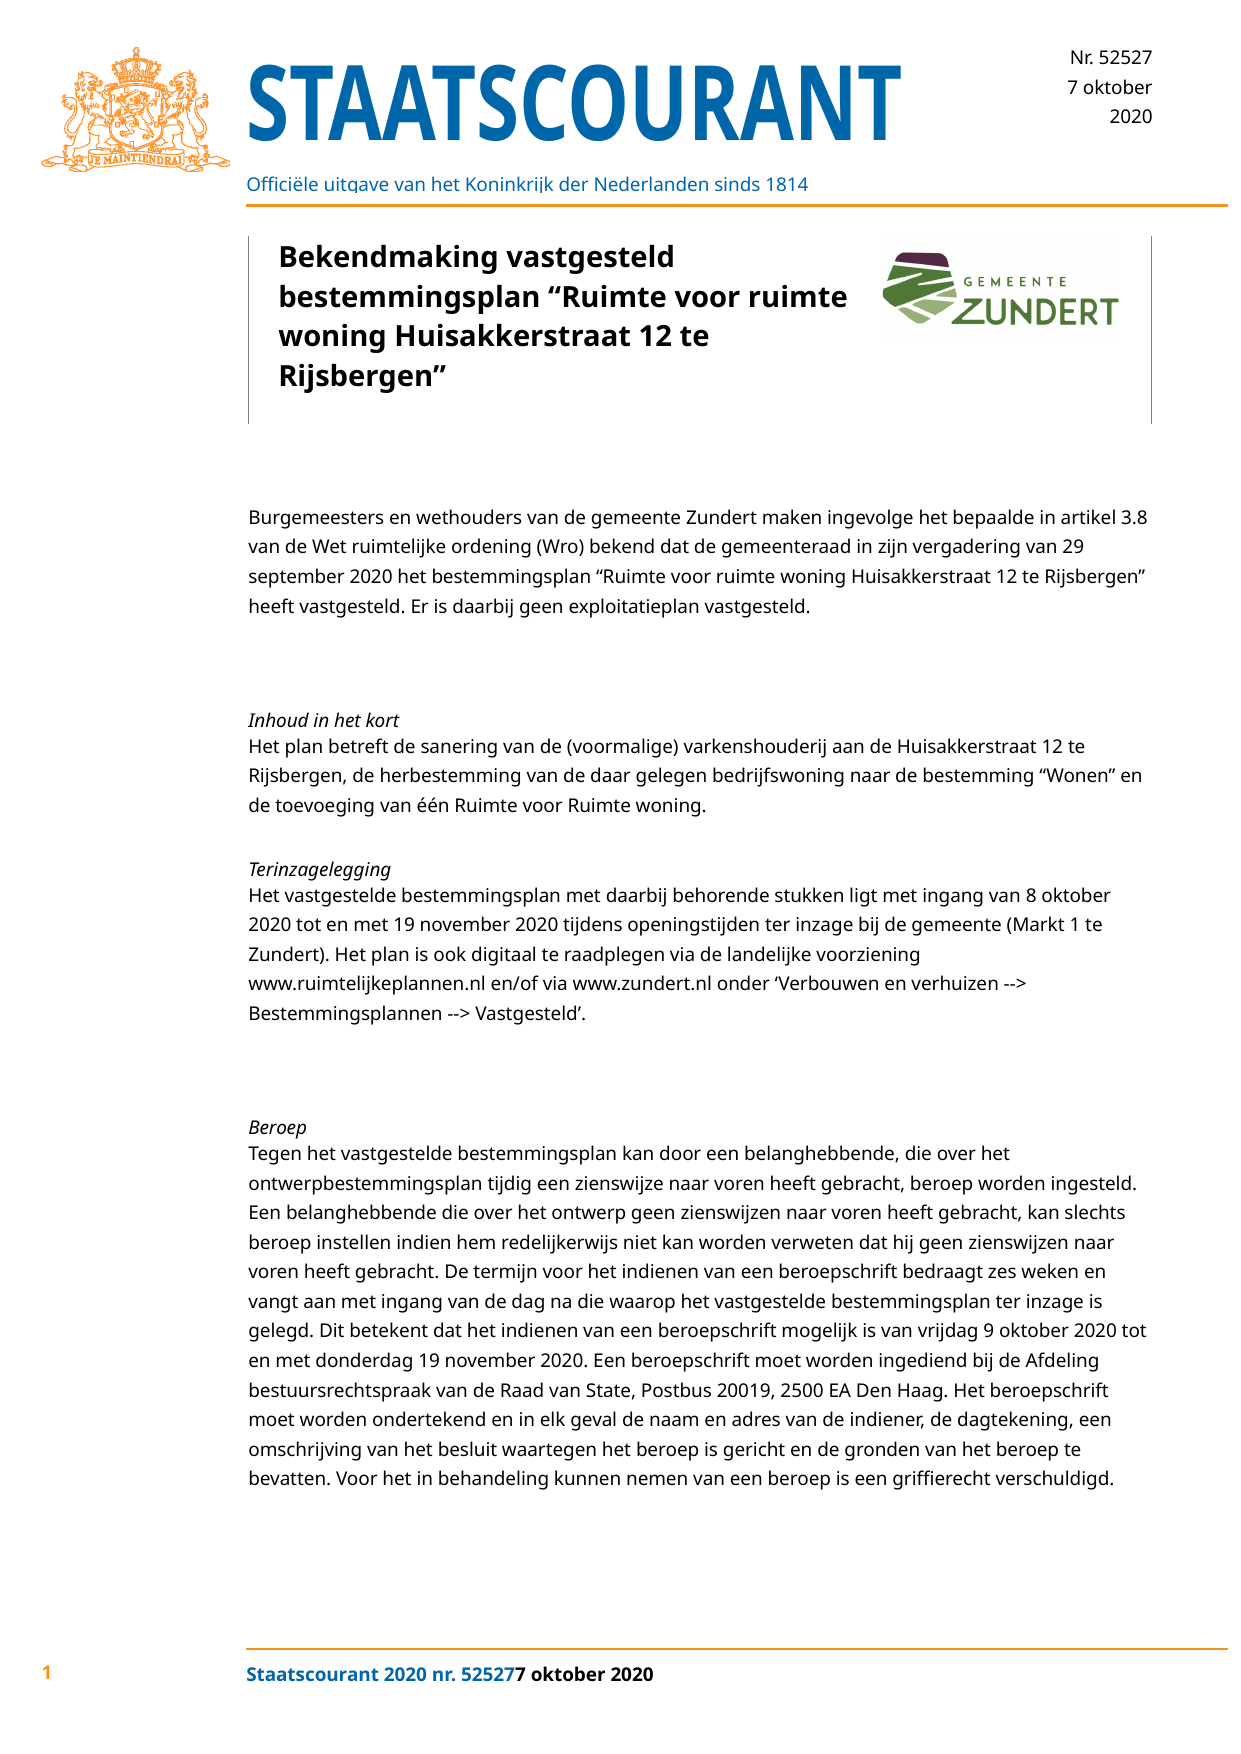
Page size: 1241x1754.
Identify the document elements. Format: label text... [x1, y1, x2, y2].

text Terinzagelegging [248, 856, 1152, 882]
picture [41, 47, 231, 172]
text Het plan betreft de sanering van de (voormalige) varkenshouderij aan de Huisakkerstraat 12 te Rijsbergen, de herbestemming van de daar gelegen bedrijfswoning naar de bestemming “Wonen” en de toevoeging van één Ruimte voor Ruimte woning. [248, 733, 1152, 818]
text Burgemeesters en wethouders van de gemeente Zundert maken ingevolge het bepaalde in artikel 3.8 van de Wet ruimtelijke ordening (Wro) bekend dat de gemeenteraad in zijn vergadering van 29 september 2020 het bestemmingsplan “Ruimte voor ruimte woning Huisakkerstraat 12 te Rijsbergen” heeft vastgesteld. Er is daarbij geen exploitatieplan vastgesteld. [248, 504, 1152, 618]
table_header [850, 236, 1151, 424]
table_header Bekendmaking vastgesteld bestemmingsplan “Ruimte voor ruimte woning Huisakkerstraat 12 te Rijsbergen” [249, 236, 850, 424]
text Inhoud in het kort [248, 707, 1152, 733]
text Beroep [248, 1114, 1152, 1140]
text Tegen het vastgestelde bestemmingsplan kan door een belanghebbende, die over het ontwerpbestemmingsplan tijdig een zienswijze naar voren heeft gebracht, beroep worden ingesteld. Een belanghebbende die over het ontwerp geen zienswijzen naar voren heeft gebracht, kan slechts beroep instellen indien hem redelijkerwijs niet kan worden verweten dat hij geen zienswijzen naar voren heeft gebracht. De termijn voor het indienen van een beroepschrift bedraagt zes weken en vangt aan met ingang van de dag na die waarop het vastgestelde bestemmingsplan ter inzage is gelegd. Dit betekent dat het indienen van een beroepschrift mogelijk is van vrijdag 9 oktober 2020 tot en met donderdag 19 november 2020. Een beroepschrift moet worden ingediend bij de Afdeling bestuursrechtspraak van de Raad van State, Postbus 20019, 2500 EA Den Haag. Het beroepschrift moet worden ondertekend en in elk geval de naam en adres van de indiener, de dagtekening, een omschrijving van het besluit waartegen het beroep is gericht en de gronden van het beroep te bevatten. Voor het in behandeling kunnen nemen van een beroep is een griffierecht verschuldigd. [248, 1140, 1152, 1491]
picture [882, 236, 1119, 341]
text Het vastgestelde bestemmingsplan met daarbij behorende stukken ligt met ingang van 8 oktober 2020 tot en met 19 november 2020 tijdens openingstijden ter inzage bij de gemeente (Markt 1 te Zundert). Het plan is ook digitaal te raadplegen via de landelijke voorziening www.ruimtelijkeplannen.nl en/of via www.zundert.nl onder ‘Verbouwen en verhuizen --> Bestemmingsplannen --> Vastgesteld’. [248, 882, 1152, 1026]
